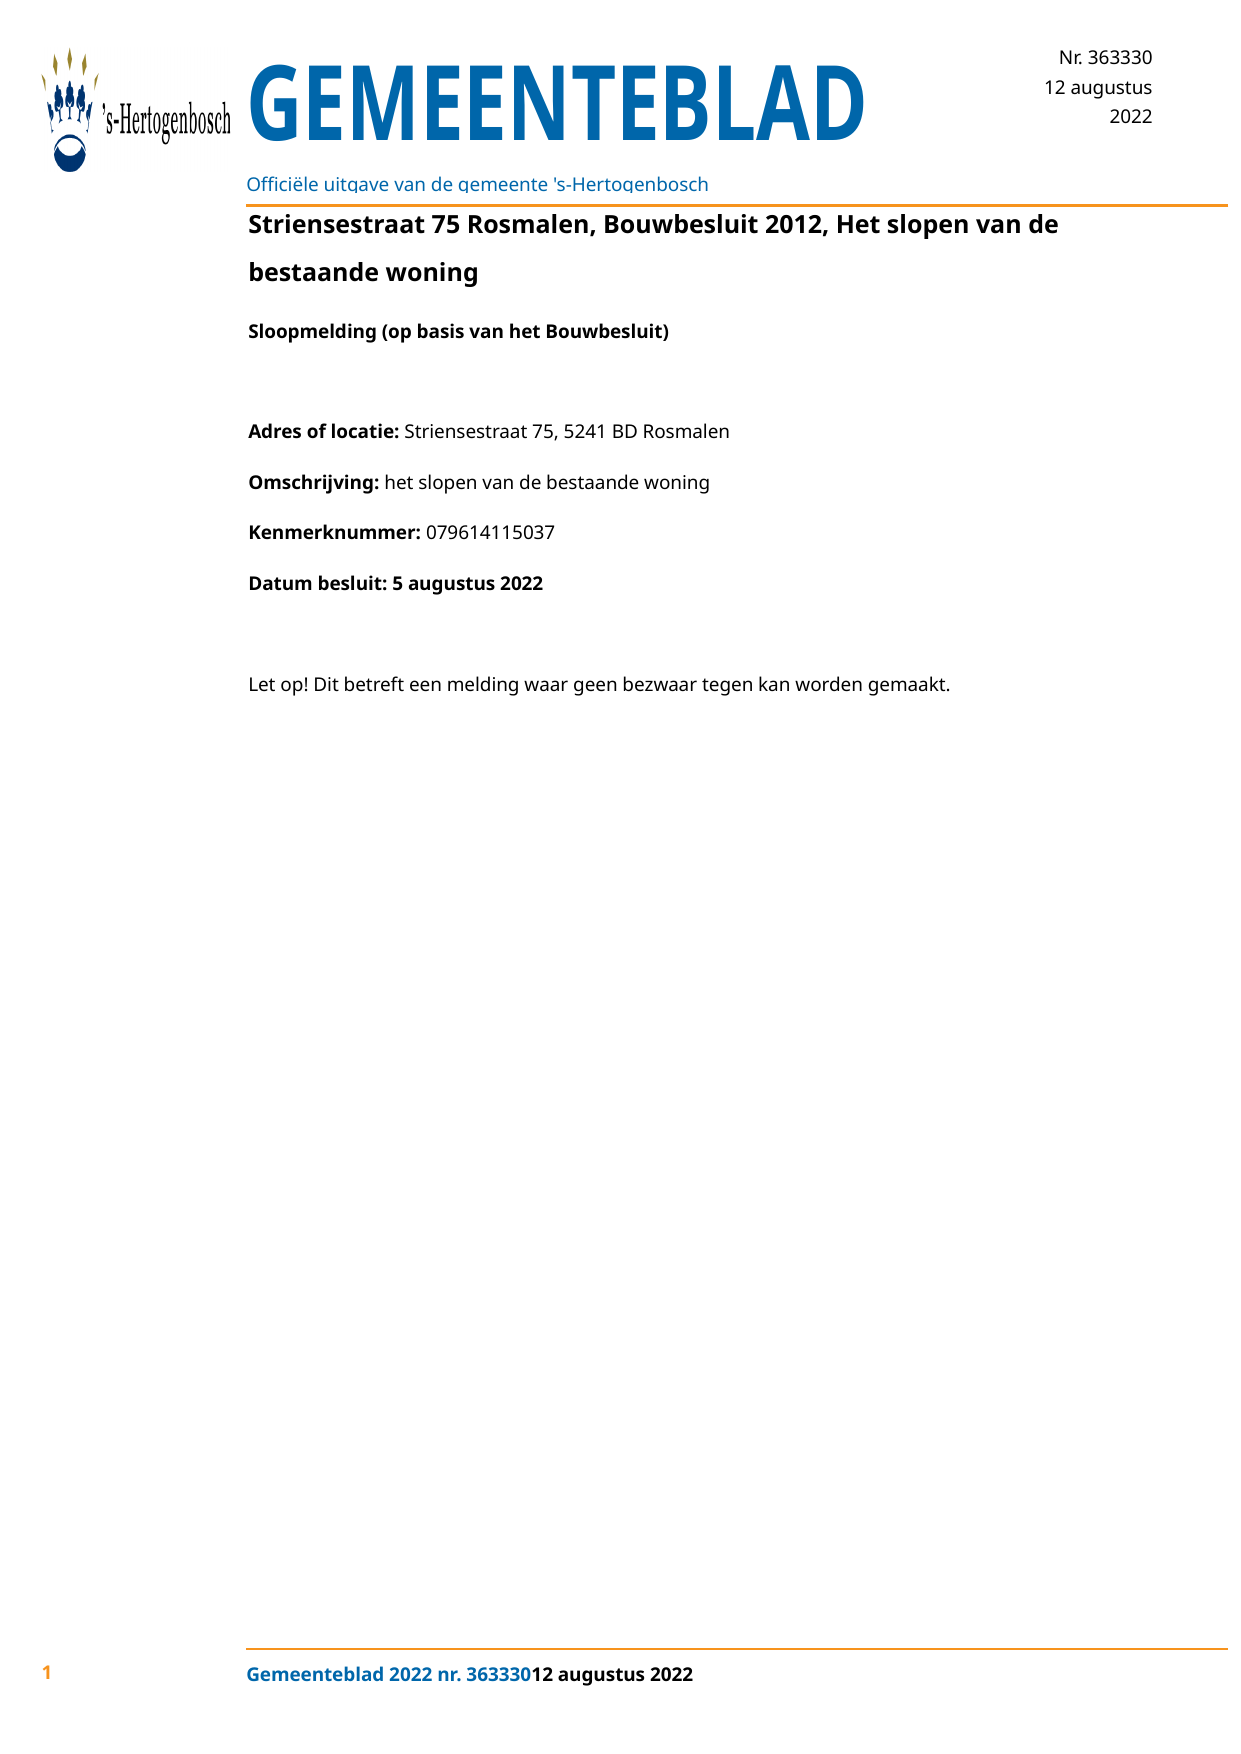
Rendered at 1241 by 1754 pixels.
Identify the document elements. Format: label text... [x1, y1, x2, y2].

text Kenmerknummer: 079614115037 [248, 519, 1152, 545]
picture [41, 47, 231, 172]
text Sloopmelding (op basis van het Bouwbesluit) [248, 318, 1152, 344]
text Datum besluit: 5 augustus 2022 [248, 570, 1152, 596]
text Adres of locatie: Striensestraat 75, 5241 BD Rosmalen [248, 419, 1152, 444]
text Let op! Dit betreft een melding waar geen bezwaar tegen kan worden gemaakt. [248, 671, 1152, 697]
text Omschrijving: het slopen van de bestaande woning [248, 469, 1152, 495]
text Striensestraat 75 Rosmalen, Bouwbesluit 2012, Het slopen van de bestaande woning [248, 207, 1152, 288]
